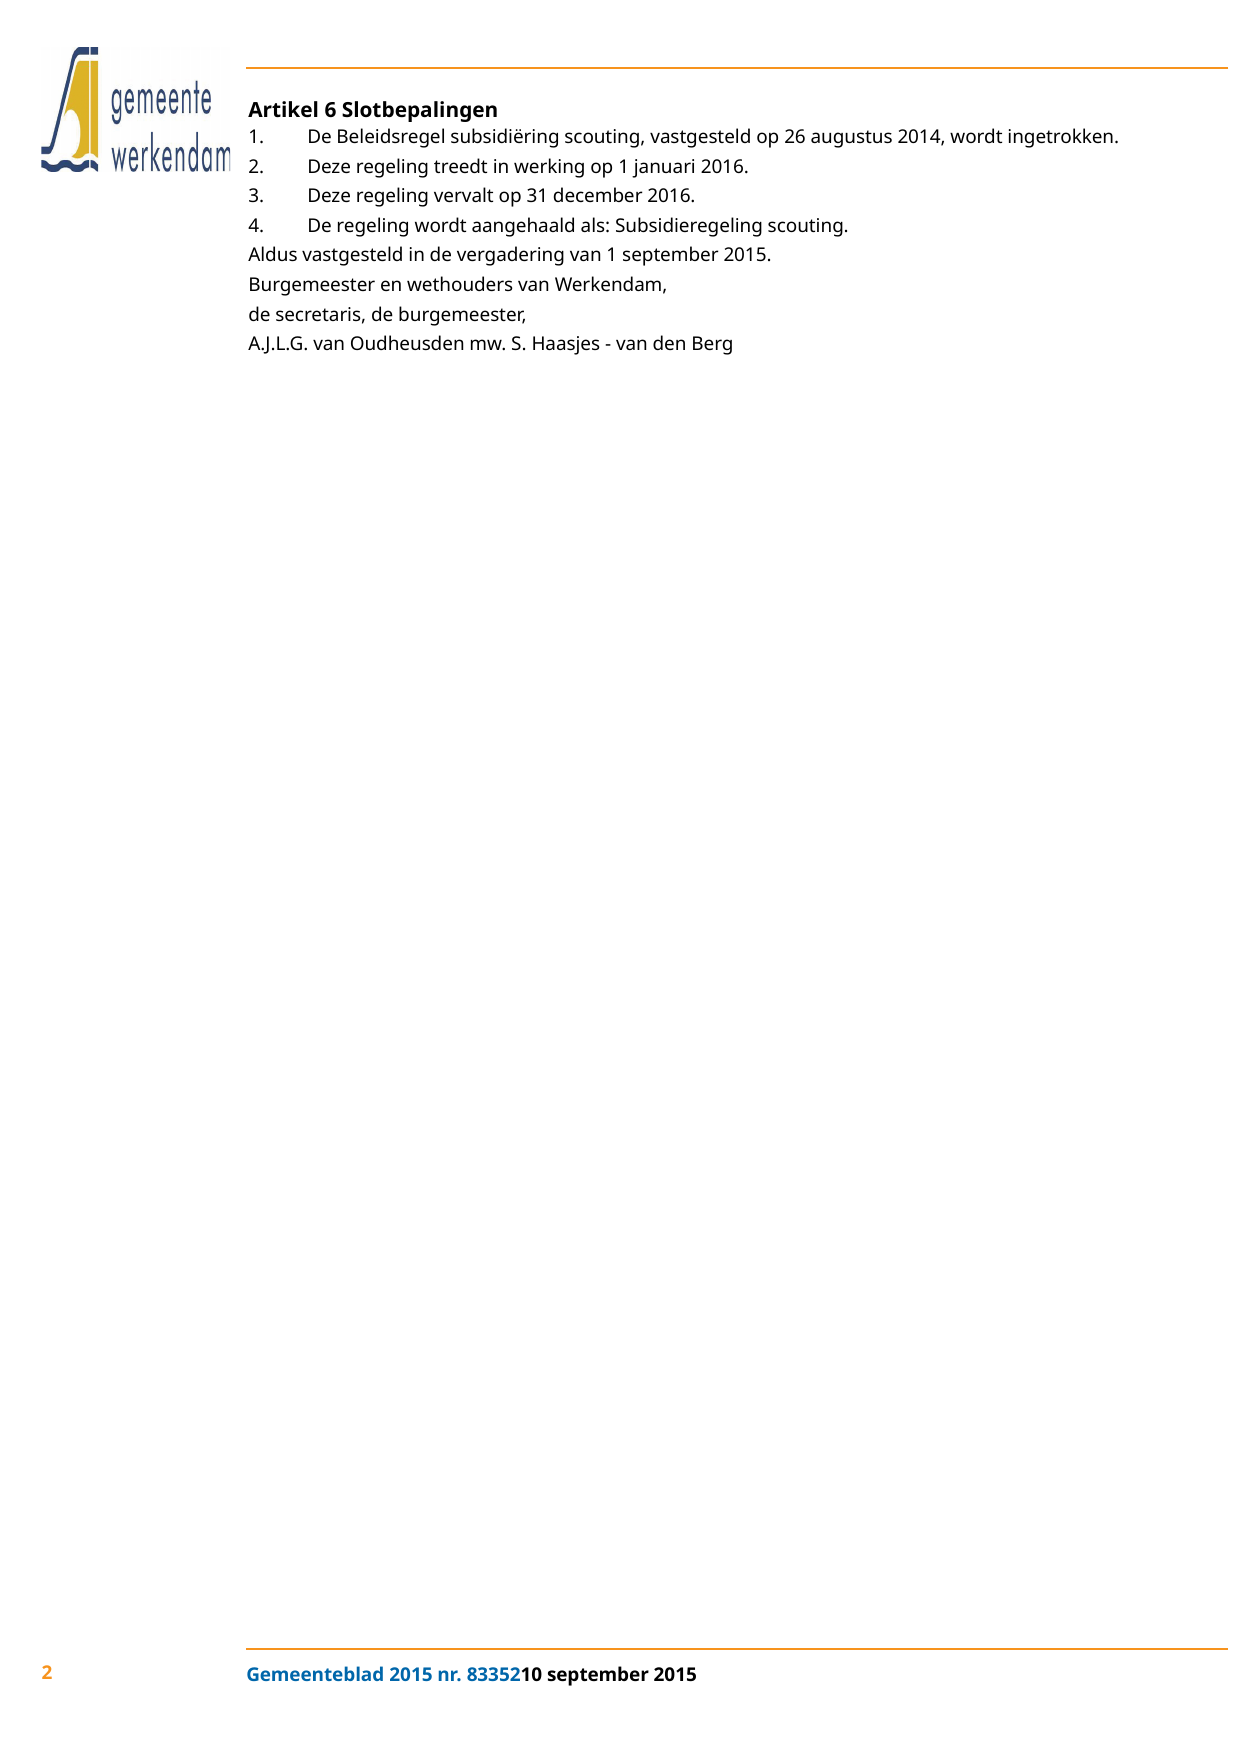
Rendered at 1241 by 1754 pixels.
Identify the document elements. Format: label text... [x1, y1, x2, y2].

text Aldus vastgesteld in de vergadering van 1 september 2015. [248, 242, 1152, 267]
list De Beleidsregel subsidiëring scouting, vastgesteld op 26 augustus 2014, wordt ingetrokken. [248, 123, 1152, 149]
list Deze regeling vervalt op 31 december 2016. [248, 182, 1152, 208]
text de secretaris, de burgemeester, [248, 301, 1152, 326]
list De regeling wordt aangehaald als: Subsidieregeling scouting. [248, 212, 1152, 238]
list Deze regeling treedt in werking op 1 januari 2016. [248, 153, 1152, 178]
text Burgemeester en wethouders van Werkendam, [248, 271, 1152, 297]
text Artikel 6 Slotbepalingen [248, 95, 1152, 123]
picture [41, 47, 231, 172]
text A.J.L.G. van Oudheusden mw. S. Haasjes - van den Berg [248, 330, 1152, 356]
